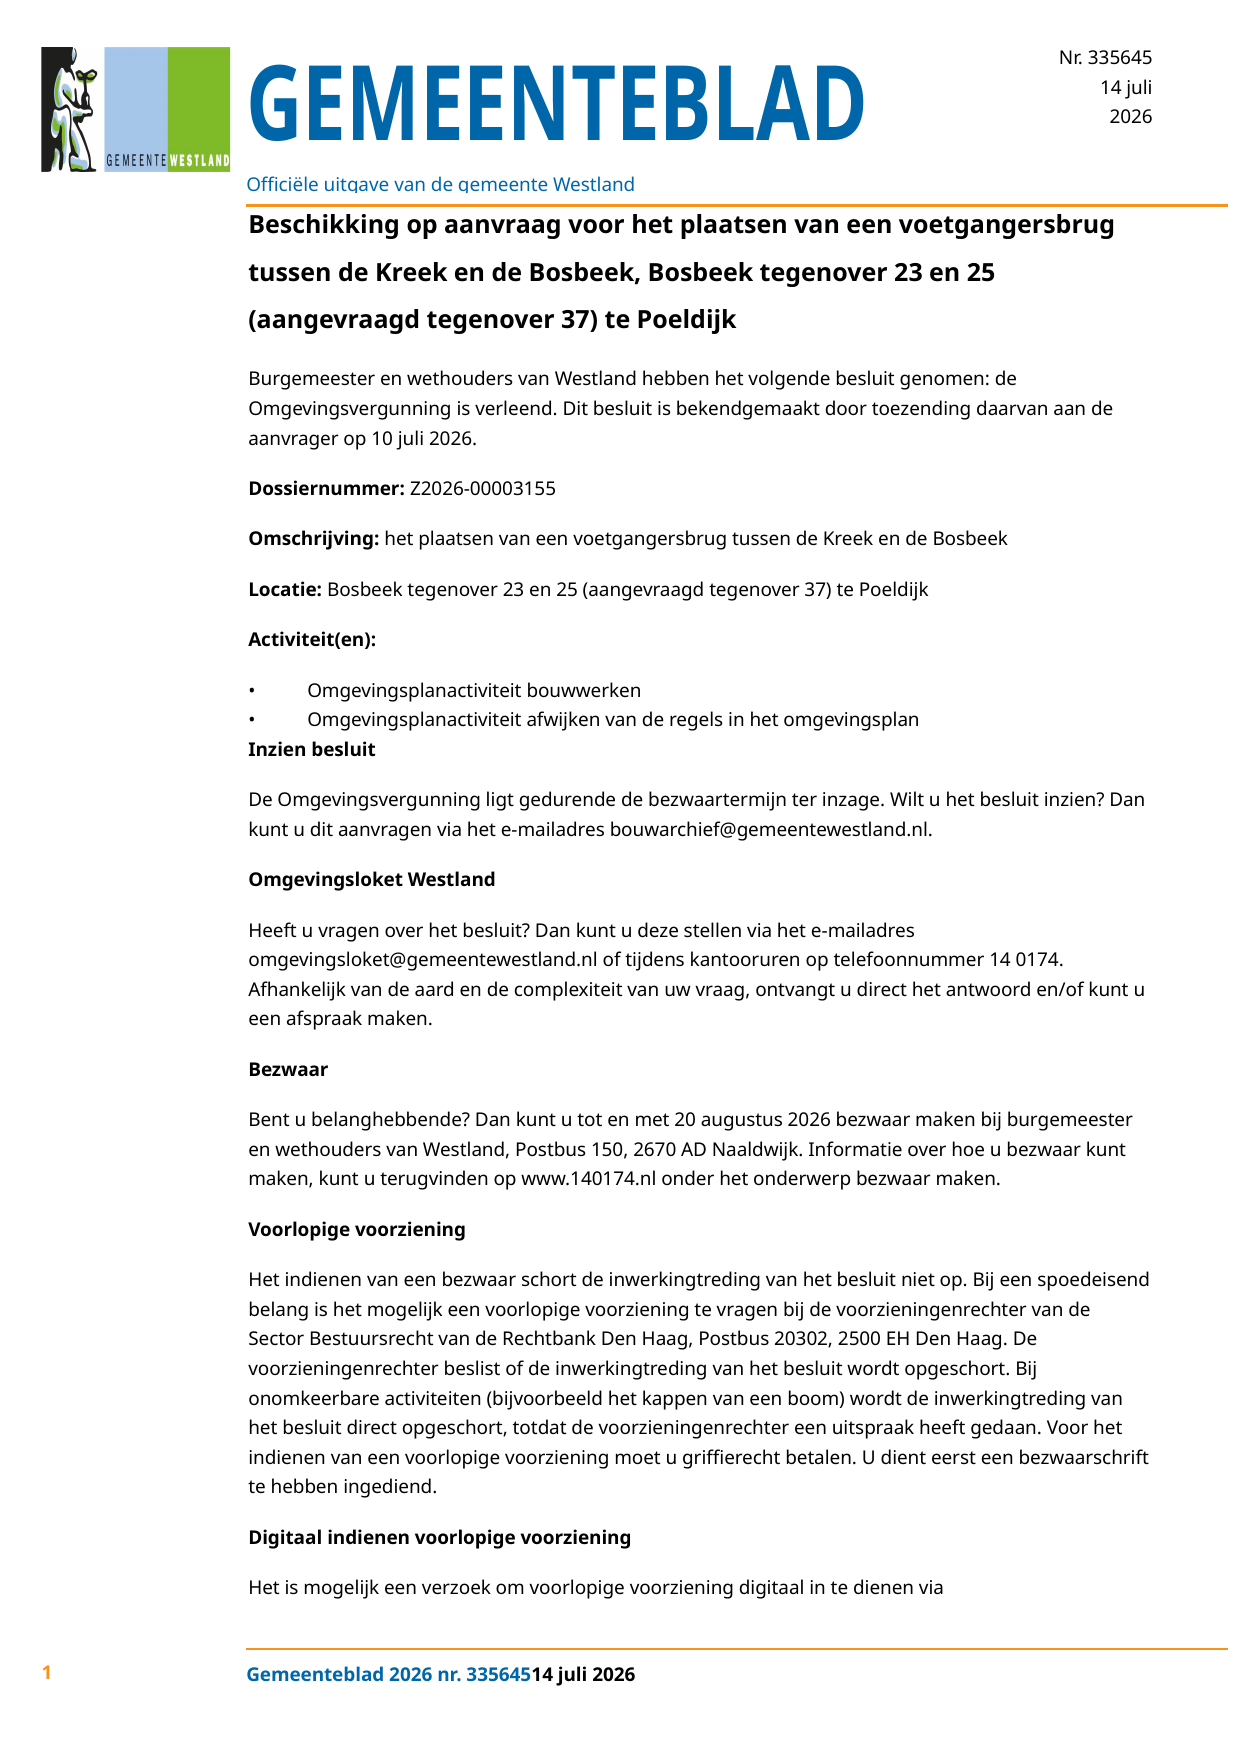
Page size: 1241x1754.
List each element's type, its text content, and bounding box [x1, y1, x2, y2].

list Omgevingsplanactiviteit afwijken van de regels in het omgevingsplan [248, 706, 1152, 732]
text Dossiernummer: Z2026-00003155 [248, 475, 1152, 501]
text Het is mogelijk een verzoek om voorlopige voorziening digitaal in te dienen via [248, 1574, 1152, 1600]
list Omgevingsplanactiviteit bouwwerken [248, 677, 1152, 702]
text Burgemeester en wethouders van Westland hebben het volgende besluit genomen: de Omgevingsvergunning is verleend. Dit besluit is bekendgemaakt door toezending daarvan aan de aanvrager op 10 juli 2026. [248, 366, 1152, 450]
text Beschikking op aanvraag voor het plaatsen van een voetgangersbrug tussen de Kreek en de Bosbeek, Bosbeek tegenover 23 en 25 (aangevraagd tegenover 37) te Poeldijk [248, 207, 1152, 336]
text Omgevingsloket Westland [248, 866, 1152, 892]
text Heeft u vragen over het besluit? Dan kunt u deze stellen via het e-mailadres omgevingsloket@gemeentewestland.nl of tijdens kantooruren op telefoonnummer 14 0174. Afhankelijk van de aard en de complexiteit van uw vraag, ontvangt u direct het antwoord en/of kunt u een afspraak maken. [248, 917, 1152, 1031]
text Omschrijving: het plaatsen van een voetgangersbrug tussen de Kreek en de Bosbeek [248, 526, 1152, 551]
text Locatie: Bosbeek tegenover 23 en 25 (aangevraagd tegenover 37) te Poeldijk [248, 576, 1152, 602]
text Digitaal indienen voorlopige voorziening [248, 1524, 1152, 1549]
text De Omgevingsvergunning ligt gedurende de bezwaartermijn ter inzage. Wilt u het besluit inzien? Dan kunt u dit aanvragen via het e-mailadres bouwarchief@gemeentewestland.nl. [248, 786, 1152, 842]
text Bezwaar [248, 1056, 1152, 1082]
text Het indienen van een bezwaar schort de inwerkingtreding van het besluit niet op. Bij een spoedeisend belang is het mogelijk een voorlopige voorziening te vragen bij de voorzieningenrechter van de Sector Bestuursrecht van de Rechtbank Den Haag, Postbus 20302, 2500 EH Den Haag. De voorzieningenrechter beslist of de inwerkingtreding van het besluit wordt opgeschort. Bij onomkeerbare activiteiten (bijvoorbeeld het kappen van een boom) wordt de inwerkingtreding van het besluit direct opgeschort, totdat de voorzieningenrechter een uitspraak heeft gedaan. Voor het indienen van een voorlopige voorziening moet u griffierecht betalen. U dient eerst een bezwaarschrift te hebben ingediend. [248, 1266, 1152, 1499]
text Inzien besluit [248, 736, 1152, 762]
text Bent u belanghebbende? Dan kunt u tot en met 20 augustus 2026 bezwaar maken bij burgemeester en wethouders van Westland, Postbus 150, 2670 AD Naaldwijk. Informatie over hoe u bezwaar kunt maken, kunt u terugvinden op www.140174.nl onder het onderwerp bezwaar maken. [248, 1106, 1152, 1191]
picture [41, 47, 231, 172]
text Voorlopige voorziening [248, 1216, 1152, 1242]
text Activiteit(en): [248, 626, 1152, 652]
